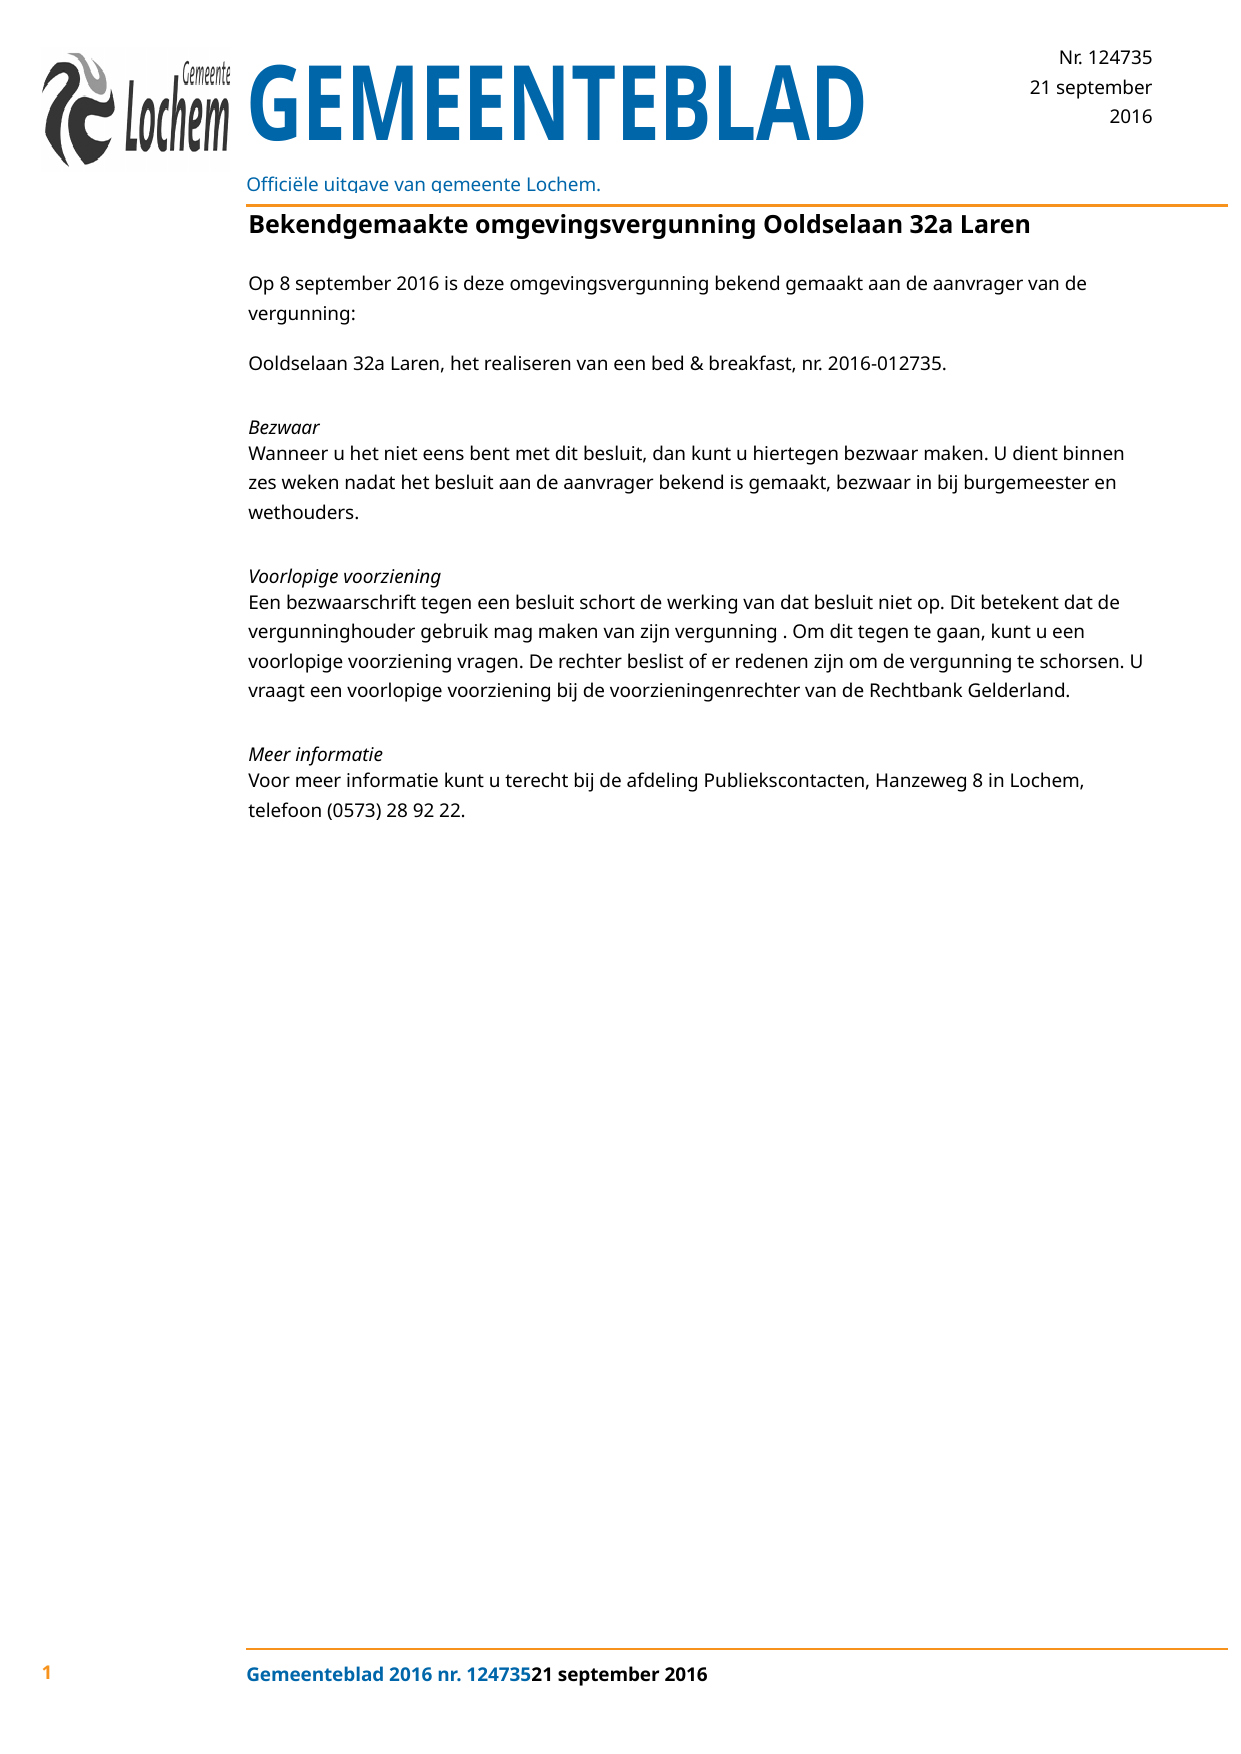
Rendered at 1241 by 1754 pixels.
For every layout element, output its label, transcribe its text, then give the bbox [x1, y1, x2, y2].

picture [41, 47, 231, 172]
text Voorlopige voorziening [248, 563, 1152, 589]
text Ooldselaan 32a Laren, het realiseren van een bed & breakfast, nr. 2016-012735. [248, 350, 1152, 376]
text Bekendgemaakte omgevingsvergunning Ooldselaan 32a Laren [248, 207, 1152, 241]
text Wanneer u het niet eens bent met dit besluit, dan kunt u hiertegen bezwaar maken. U dient binnen zes weken nadat het besluit aan de aanvrager bekend is gemaakt, bezwaar in bij burgemeester en wethouders. [248, 440, 1152, 525]
text Bezwaar [248, 414, 1152, 440]
text Meer informatie [248, 742, 1152, 767]
text Op 8 september 2016 is deze omgevingsvergunning bekend gemaakt aan de aanvrager van de vergunning: [248, 270, 1152, 326]
text Een bezwaarschrift tegen een besluit schort de werking van dat besluit niet op. Dit betekent dat de vergunninghouder gebruik mag maken van zijn vergunning . Om dit tegen te gaan, kunt u een voorlopige voorziening vragen. De rechter beslist of er redenen zijn om de vergunning te schorsen. U vraagt een voorlopige voorziening bij de voorzieningenrechter van de Rechtbank Gelderland. [248, 589, 1152, 703]
text Voor meer informatie kunt u terecht bij de afdeling Publiekscontacten, Hanzeweg 8 in Lochem, telefoon (0573) 28 92 22. [248, 767, 1152, 823]
